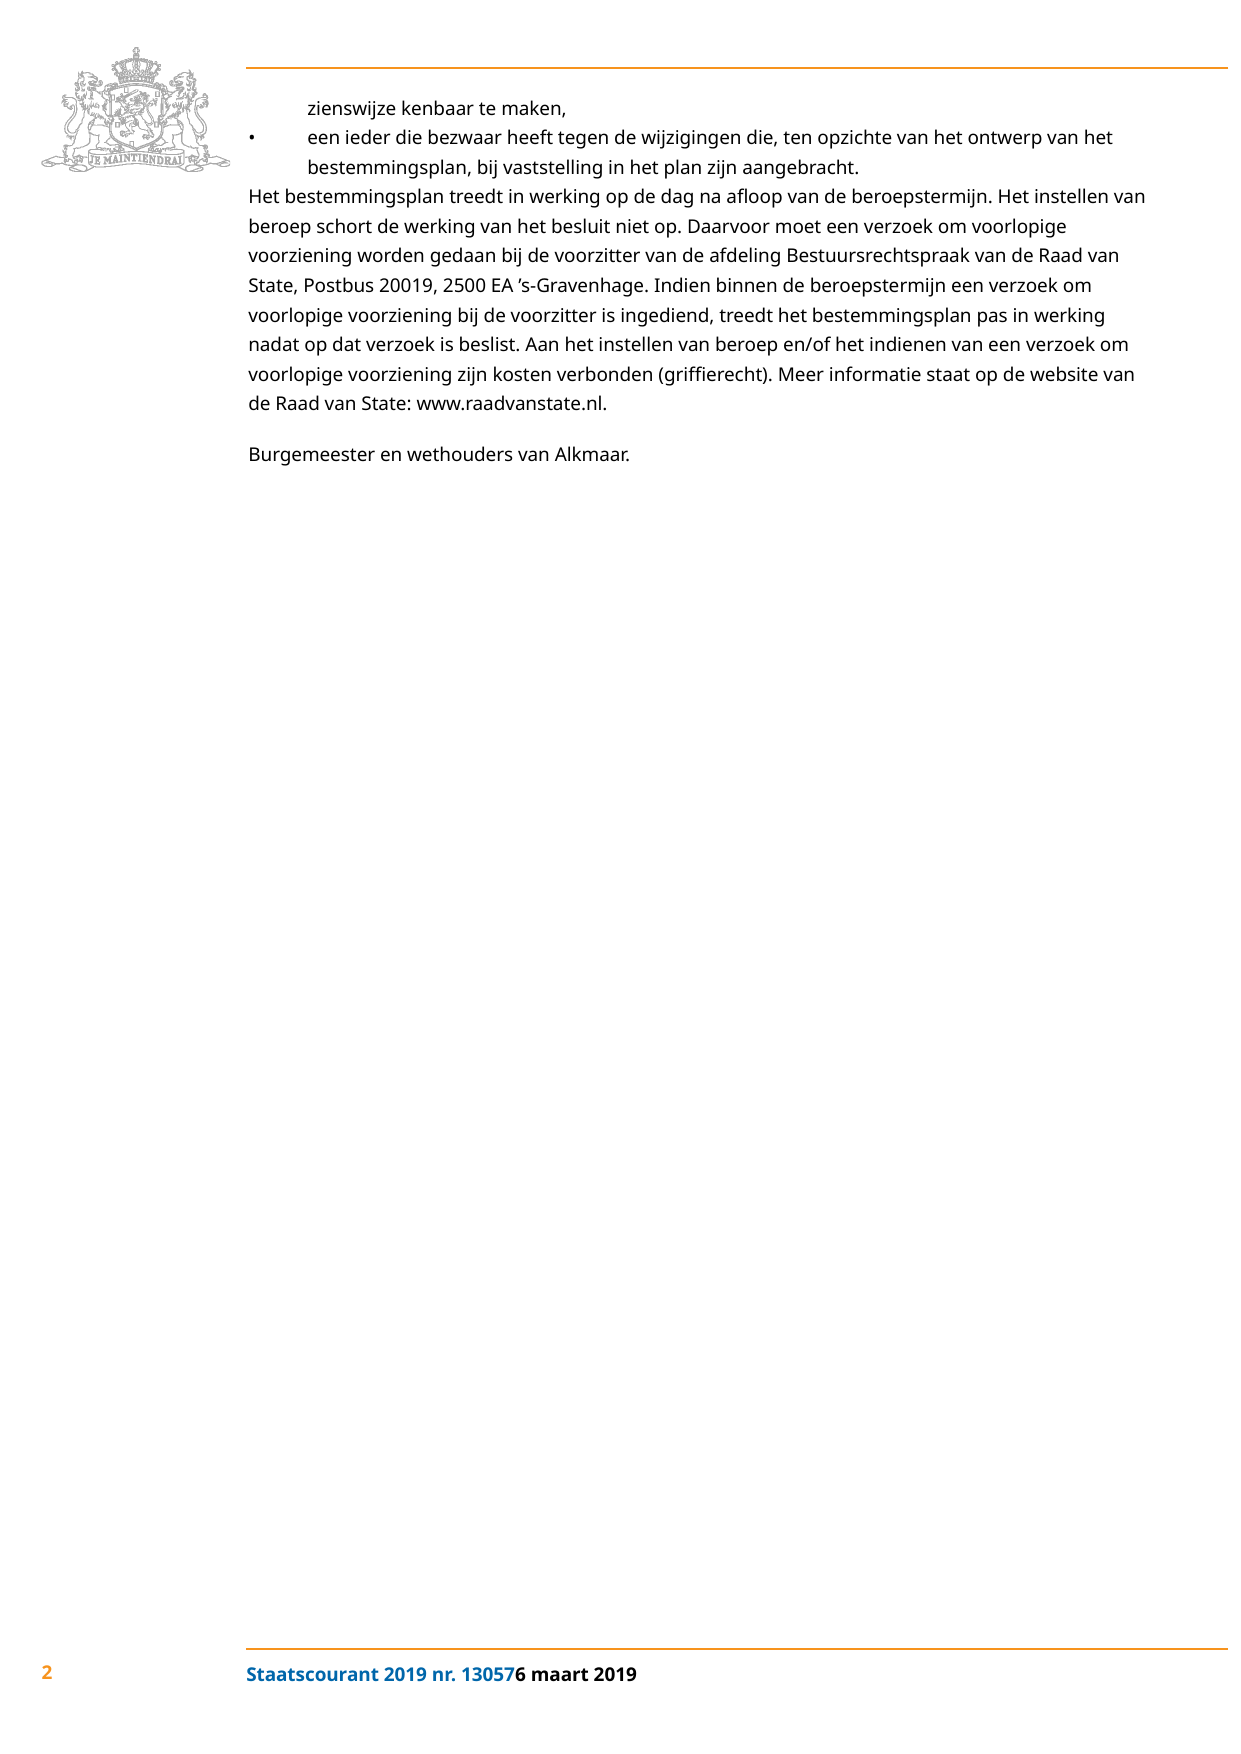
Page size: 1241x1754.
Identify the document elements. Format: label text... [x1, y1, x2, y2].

text Het bestemmingsplan treedt in werking op de dag na afloop van de beroepstermijn. Het instellen van beroep schort de werking van het besluit niet op. Daarvoor moet een verzoek om voorlopige voorziening worden gedaan bij de voorzitter van de afdeling Bestuursrechtspraak van de Raad van State, Postbus 20019, 2500 EA ’s-Gravenhage. Indien binnen de beroepstermijn een verzoek om voorlopige voorziening bij de voorzitter is ingediend, treedt het bestemmingsplan pas in werking nadat op dat verzoek is beslist. Aan het instellen van beroep en/of het indienen van een verzoek om voorlopige voorziening zijn kosten verbonden (griffierecht). Meer informatie staat op de website van de Raad van State: www.raadvanstate.nl. [248, 183, 1152, 416]
list een ieder die bezwaar heeft tegen de wijzigingen die, ten opzichte van het ontwerp van het bestemmingsplan, bij vaststelling in het plan zijn aangebracht. [248, 124, 1152, 180]
text Burgemeester en wethouders van Alkmaar. [248, 441, 1152, 467]
picture [41, 47, 231, 172]
list zienswijze kenbaar te maken, [248, 95, 1152, 121]
